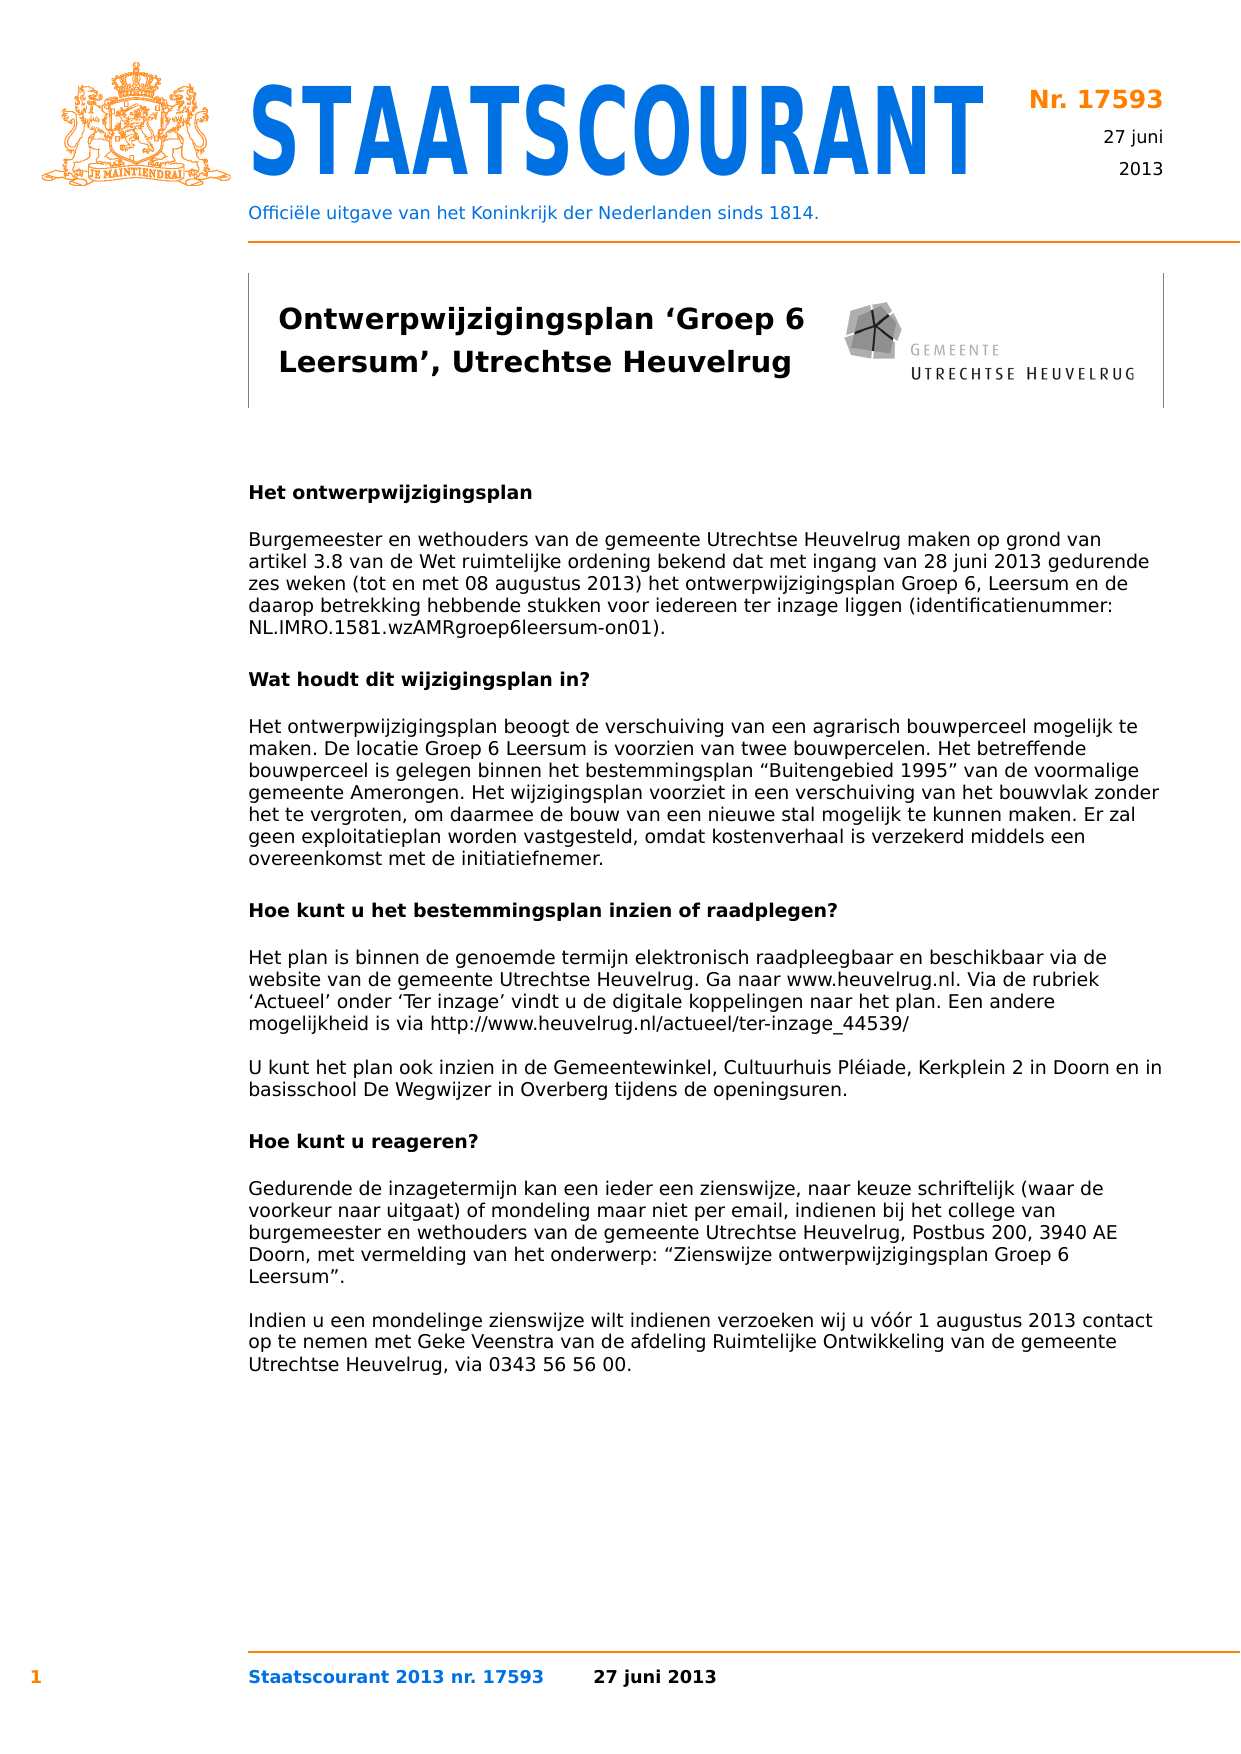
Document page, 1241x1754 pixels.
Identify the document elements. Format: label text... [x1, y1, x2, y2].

picture [844, 302, 1134, 380]
subtitle Hoe kunt u het bestemmingsplan inzien of raadplegen? [248, 900, 1163, 922]
table_cell 27 juni [998, 121, 1240, 153]
table_cell 2013 [998, 153, 1240, 203]
text Het plan is binnen de genoemde termijn elektronisch raadpleegbaar en beschikbaar via de website van de gemeente Utrechtse Heuvelrug. Ga naar www.heuvelrug.nl. Via de rubriek ‘Actueel’ onder ‘Ter inzage’ vindt u de digitale koppelingen naar het plan. Een andere mogelijkheid is via http://www.heuvelrug.nl/actueel/ter-inzage_44539/ [248, 947, 1163, 1035]
subtitle Wat houdt dit wijzigingsplan in? [248, 669, 1163, 691]
text U kunt het plan ook inzien in de Gemeentewinkel, Cultuurhuis Pléiade, Kerkplein 2 in Doorn en in basisschool De Wegwijzer in Overberg tijdens de openingsuren. [248, 1057, 1163, 1101]
text Burgemeester en wethouders van de gemeente Utrechtse Heuvelrug maken op grond van artikel 3.8 van de Wet ruimtelijke ordening bekend dat met ingang van 28 juni 2013 gedurende zes weken (tot en met 08 augustus 2013) het ontwerpwijzigingsplan Groep 6, Leersum en de daarop betrekking hebbende stukken voor iedereen ter inzage liggen (identificatienummer: NL.IMRO.1581.wzAMRgroep6leersum-on01). [248, 529, 1163, 639]
table_header STAATSCOURANT [248, 62, 998, 203]
table_header [25, 62, 248, 241]
picture [41, 62, 231, 186]
text Indien u een mondelinge zienswijze wilt indienen verzoeken wij u vóór 1 augustus 2013 contact op te nemen met Geke Veenstra van de afdeling Ruimtelijke Ontwikkeling van de gemeente Utrechtse Heuvelrug, via 0343 56 56 00. [248, 1309, 1163, 1375]
subtitle Ontwerpwijzigingsplan ‘Groep 6 Leersum’, Utrechtse Heuvelrug [249, 273, 1163, 408]
text Het ontwerpwijzigingsplan beoogt de verschuiving van een agrarisch bouwperceel mogelijk te maken. De locatie Groep 6 Leersum is voorzien van twee bouwpercelen. Het betreffende bouwperceel is gelegen binnen het bestemmingsplan “Buitengebied 1995” van de voormalige gemeente Amerongen. Het wijzigingsplan voorziet in een verschuiving van het bouwvlak zonder het te vergroten, om daarmee de bouw van een nieuwe stal mogelijk te kunnen maken. Er zal geen exploitatieplan worden vastgesteld, omdat kostenverhaal is verzekerd middels een overeenkomst met de initiatiefnemer. [248, 716, 1163, 870]
subtitle Hoe kunt u reageren? [248, 1131, 1163, 1153]
table_header Nr. 17593 [998, 62, 1240, 121]
table_cell Officiële uitgave van het Koninkrijk der Nederlanden sinds 1814. [248, 203, 1240, 241]
text Gedurende de inzagetermijn kan een ieder een zienswijze, naar keuze schriftelijk (waar de voorkeur naar uitgaat) of mondeling maar niet per email, indienen bij het college van burgemeester en wethouders van de gemeente Utrechtse Heuvelrug, Postbus 200, 3940 AE Doorn, met vermelding van het onderwerp: “Zienswijze ontwerpwijzigingsplan Groep 6 Leersum”. [248, 1178, 1163, 1288]
subtitle Het ontwerpwijzigingsplan [248, 482, 1163, 504]
